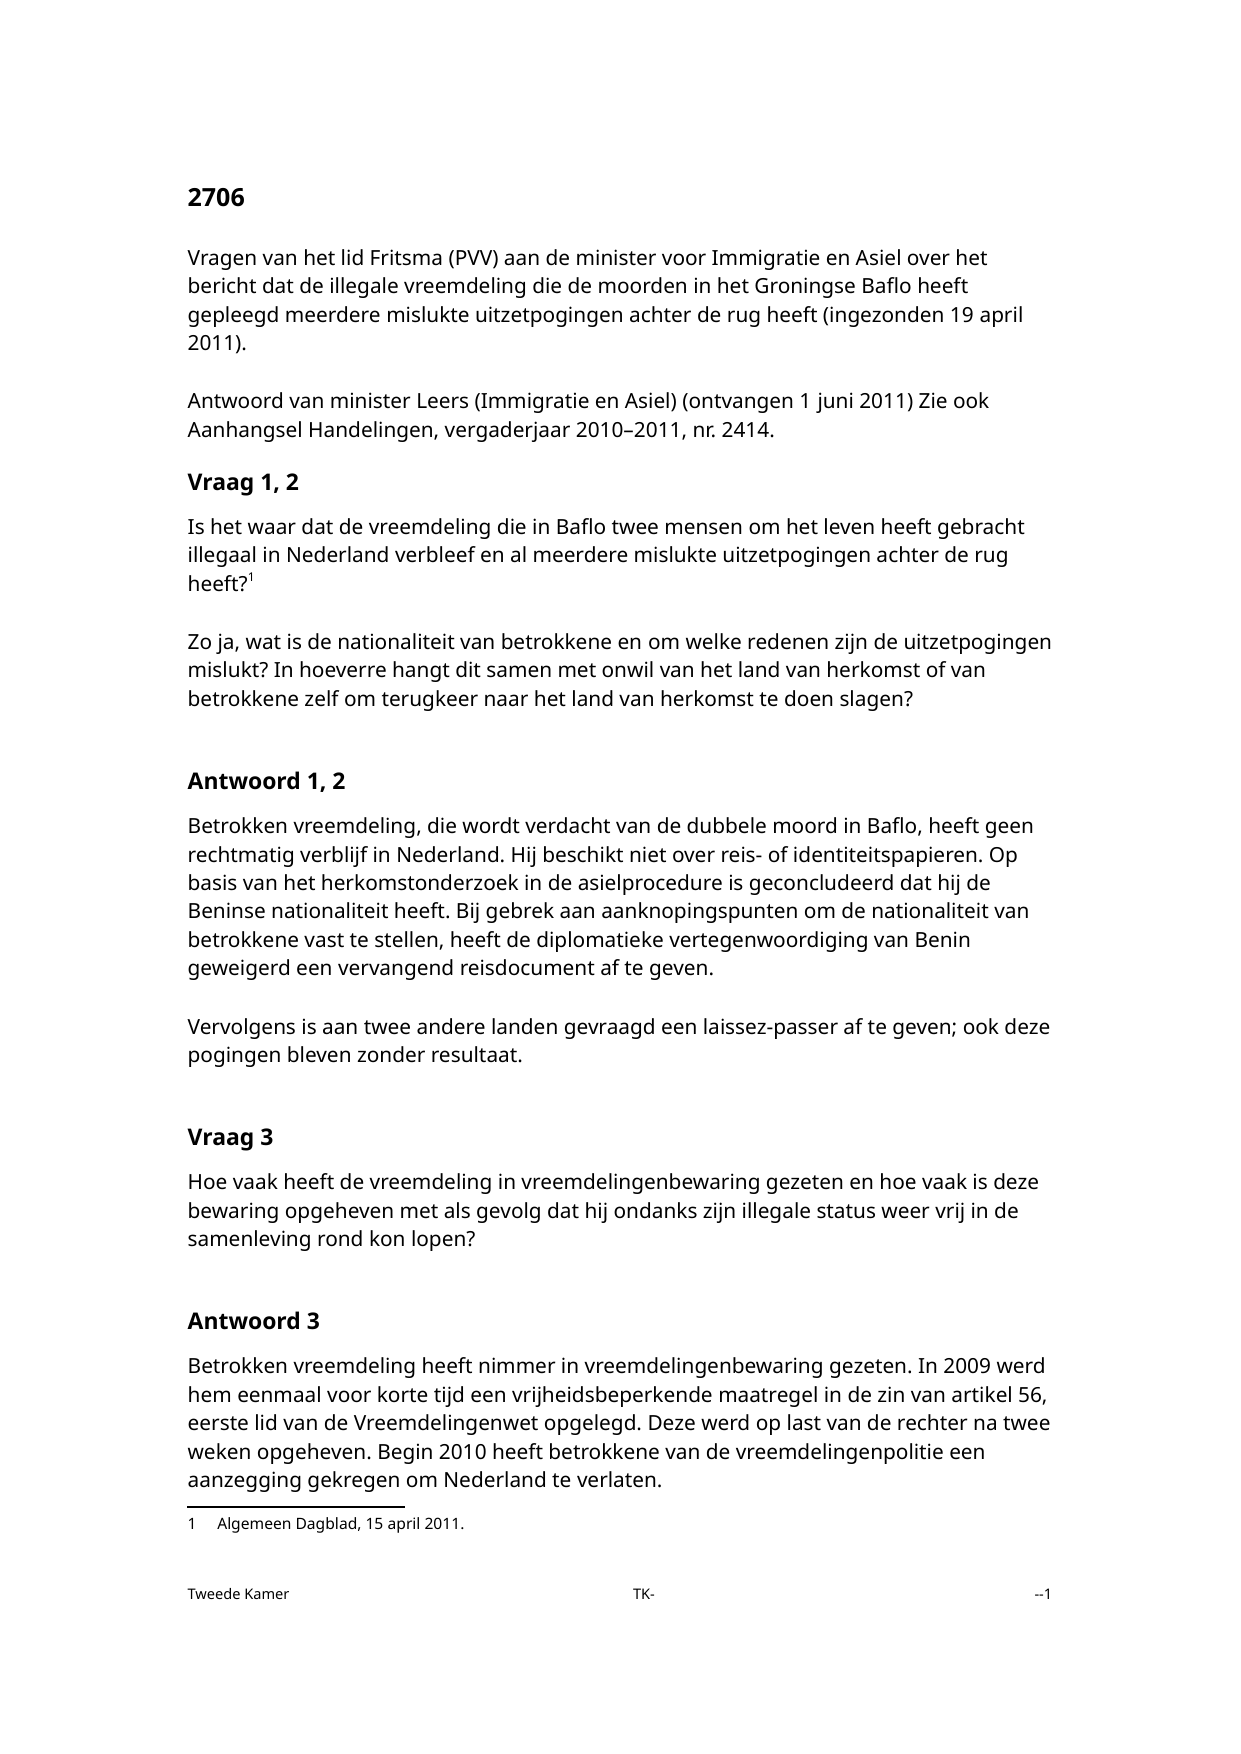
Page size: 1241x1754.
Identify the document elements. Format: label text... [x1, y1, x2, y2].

text Hoe vaak heeft de vreemdeling in vreemdelingenbewaring gezeten en hoe vaak is deze bewaring opgeheven met als gevolg dat hij ondanks zijn illegale status weer vrij in de samenleving rond kon lopen? [187, 1167, 1053, 1253]
text Betrokken vreemdeling heeft nimmer in vreemdelingenbewaring gezeten. In 2009 werd hem eenmaal voor korte tijd een vrijheidsbeperkende maatregel in de zin van artikel 56, eerste lid van de Vreemdelingenwet opgelegd. Deze werd op last van de rechter na twee weken opgeheven. Begin 2010 heeft betrokkene van de vreemdelingenpolitie een aanzegging gekregen om Nederland te verlaten. [187, 1352, 1053, 1494]
subtitle Vraag 3 [187, 1121, 1053, 1152]
subtitle Vraag 1, 2 [187, 466, 1053, 497]
text 2706 [187, 179, 1053, 213]
text Antwoord van minister Leers (Immigratie en Asiel) (ontvangen 1 juni 2011) Zie ook Aanhangsel Handelingen, vergaderjaar 2010–2011, nr. 2414. [187, 386, 1053, 443]
text Zo ja, wat is de nationaliteit van betrokkene en om welke redenen zijn de uitzetpogingen mislukt? In hoeverre hangt dit samen met onwil van het land van herkomst of van betrokkene zelf om terugkeer naar het land van herkomst te doen slagen? [187, 627, 1053, 712]
text Betrokken vreemdeling, die wordt verdacht van de dubbele moord in Baflo, heeft geen rechtmatig verblijf in Nederland. Hij beschikt niet over reis- of identiteitspapieren. Op basis van het herkomstonderzoek in de asielprocedure is geconcludeerd dat hij de Beninse nationaliteit heeft. Bij gebrek aan aanknopingspunten om de nationaliteit van betrokkene vast te stellen, heeft de diplomatieke vertegenwoordiging van Benin geweigerd een vervangend reisdocument af te geven. [187, 811, 1053, 982]
text Is het waar dat de vreemdeling die in Baflo twee mensen om het leven heeft gebracht illegaal in Nederland verbleef en al meerdere mislukte uitzetpogingen achter de rug heeft? [187, 512, 1053, 597]
subtitle Antwoord 3 [187, 1305, 1053, 1337]
text Vervolgens is aan twee andere landen gevraagd een laissez-passer af te geven; ook deze pogingen bleven zonder resultaat. [187, 1012, 1053, 1069]
text Algemeen Dagblad, 15 april 2011. [187, 1506, 1053, 1534]
subtitle Antwoord 1, 2 [187, 765, 1053, 796]
text Vragen van het lid Fritsma (PVV) aan de minister voor Immigratie en Asiel over het bericht dat de illegale vreemdeling die de moorden in het Groningse Baflo heeft gepleegd meerdere mislukte uitzetpogingen achter de rug heeft (ingezonden 19 april 2011). [187, 243, 1053, 357]
